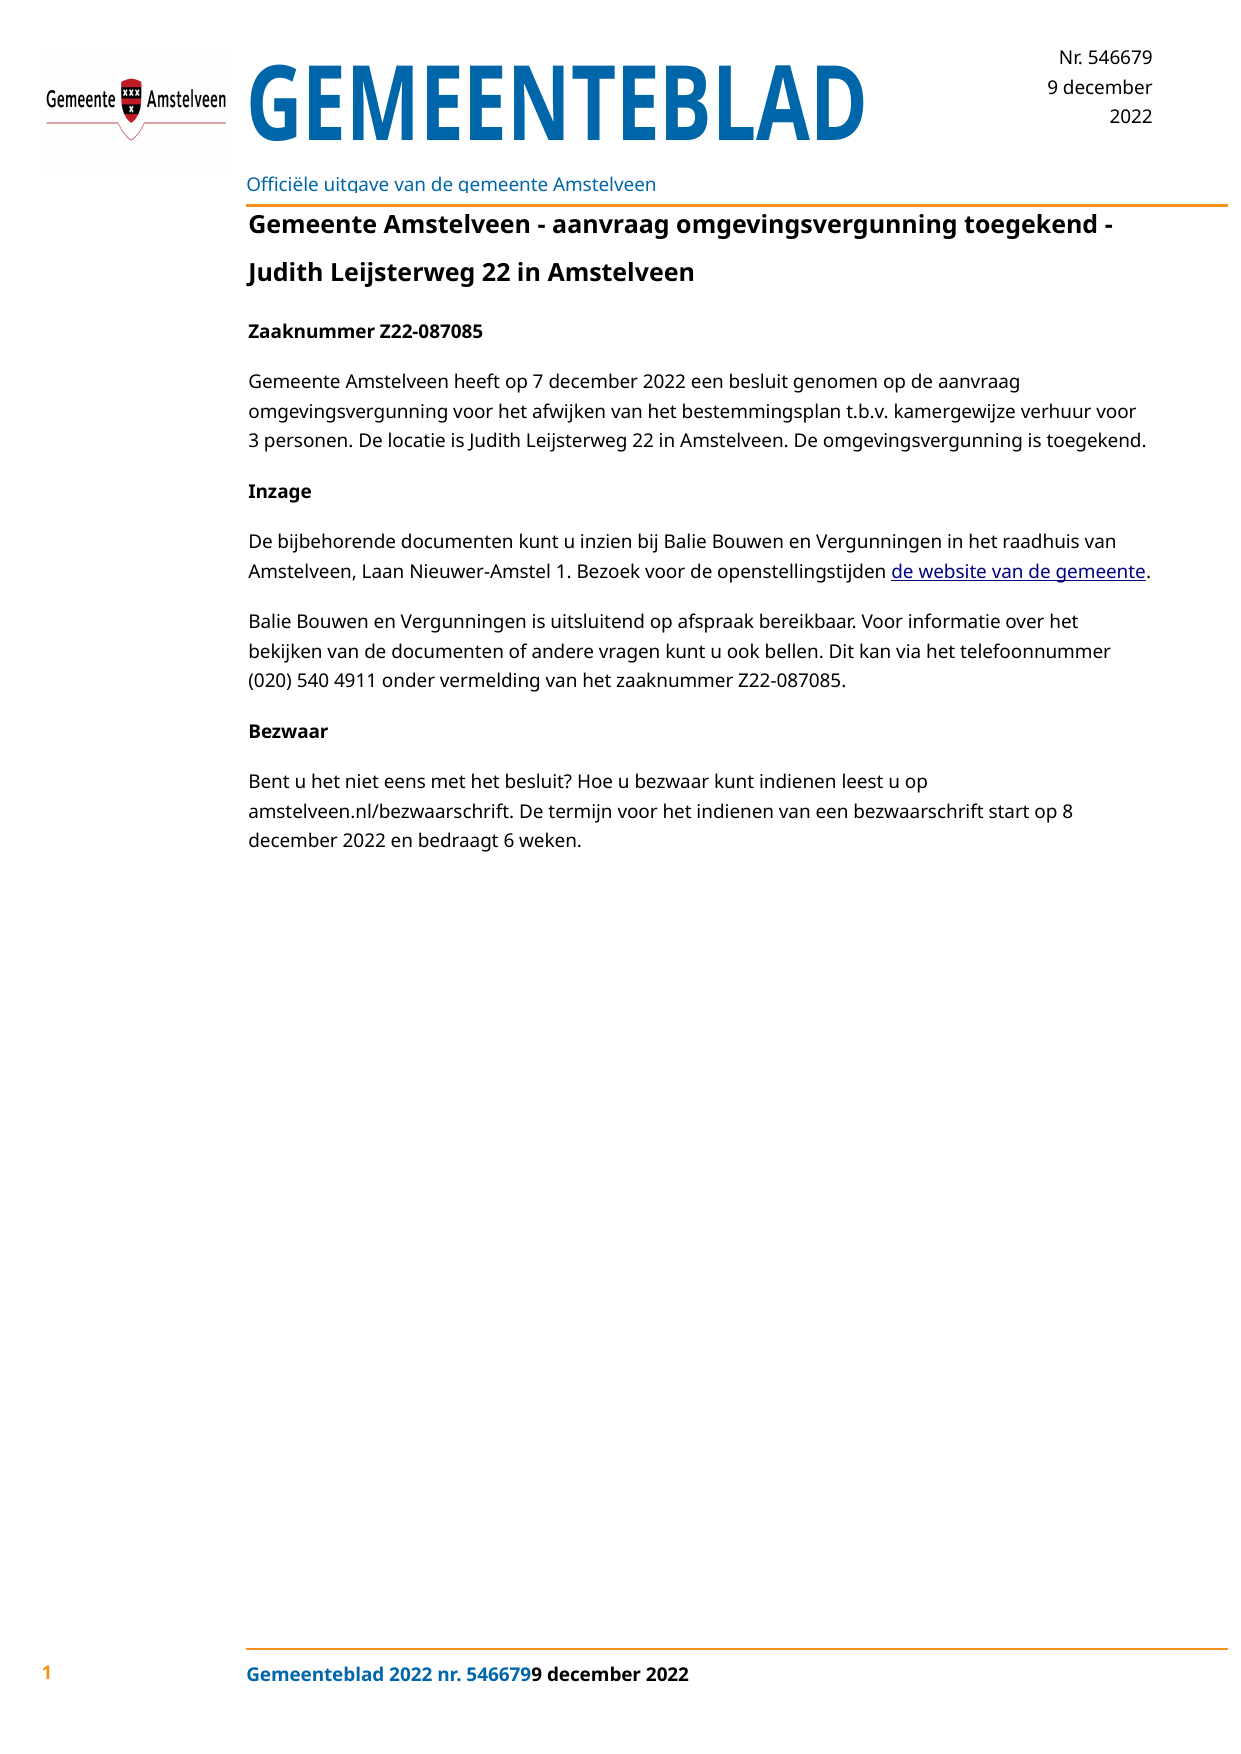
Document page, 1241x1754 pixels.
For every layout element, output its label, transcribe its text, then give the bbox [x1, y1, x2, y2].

text Gemeente Amstelveen - aanvraag omgevingsvergunning toegekend - Judith Leijsterweg 22 in Amstelveen [248, 207, 1152, 288]
text Balie Bouwen en Vergunningen is uitsluitend op afspraak bereikbaar. Voor informatie over het bekijken van de documenten of andere vragen kunt u ook bellen. Dit kan via het telefoonnummer (020) 540 4911 onder vermelding van het zaaknummer Z22-087085. [248, 608, 1152, 693]
text Zaaknummer Z22-087085 [248, 318, 1152, 344]
picture [41, 47, 231, 172]
text Bezwaar [248, 718, 1152, 744]
text Gemeente Amstelveen heeft op 7 december 2022 een besluit genomen op de aanvraag omgevingsvergunning voor het afwijken van het bestemmingsplan t.b.v. kamergewijze verhuur voor 3 personen. De locatie is Judith Leijsterweg 22 in Amstelveen. De omgevingsvergunning is toegekend. [248, 368, 1152, 453]
text Bent u het niet eens met het besluit? Hoe u bezwaar kunt indienen leest u op amstelveen.nl/bezwaarschrift. De termijn voor het indienen van een bezwaarschrift start op 8 december 2022 en bedraagt 6 weken. [248, 768, 1152, 853]
text De bijbehorende documenten kunt u inzien bij Balie Bouwen en Vergunningen in het raadhuis van Amstelveen, Laan Nieuwer-Amstel 1. Bezoek voor de openstellingstijden de website van de gemeente. [248, 528, 1152, 584]
text Inzage [248, 478, 1152, 504]
